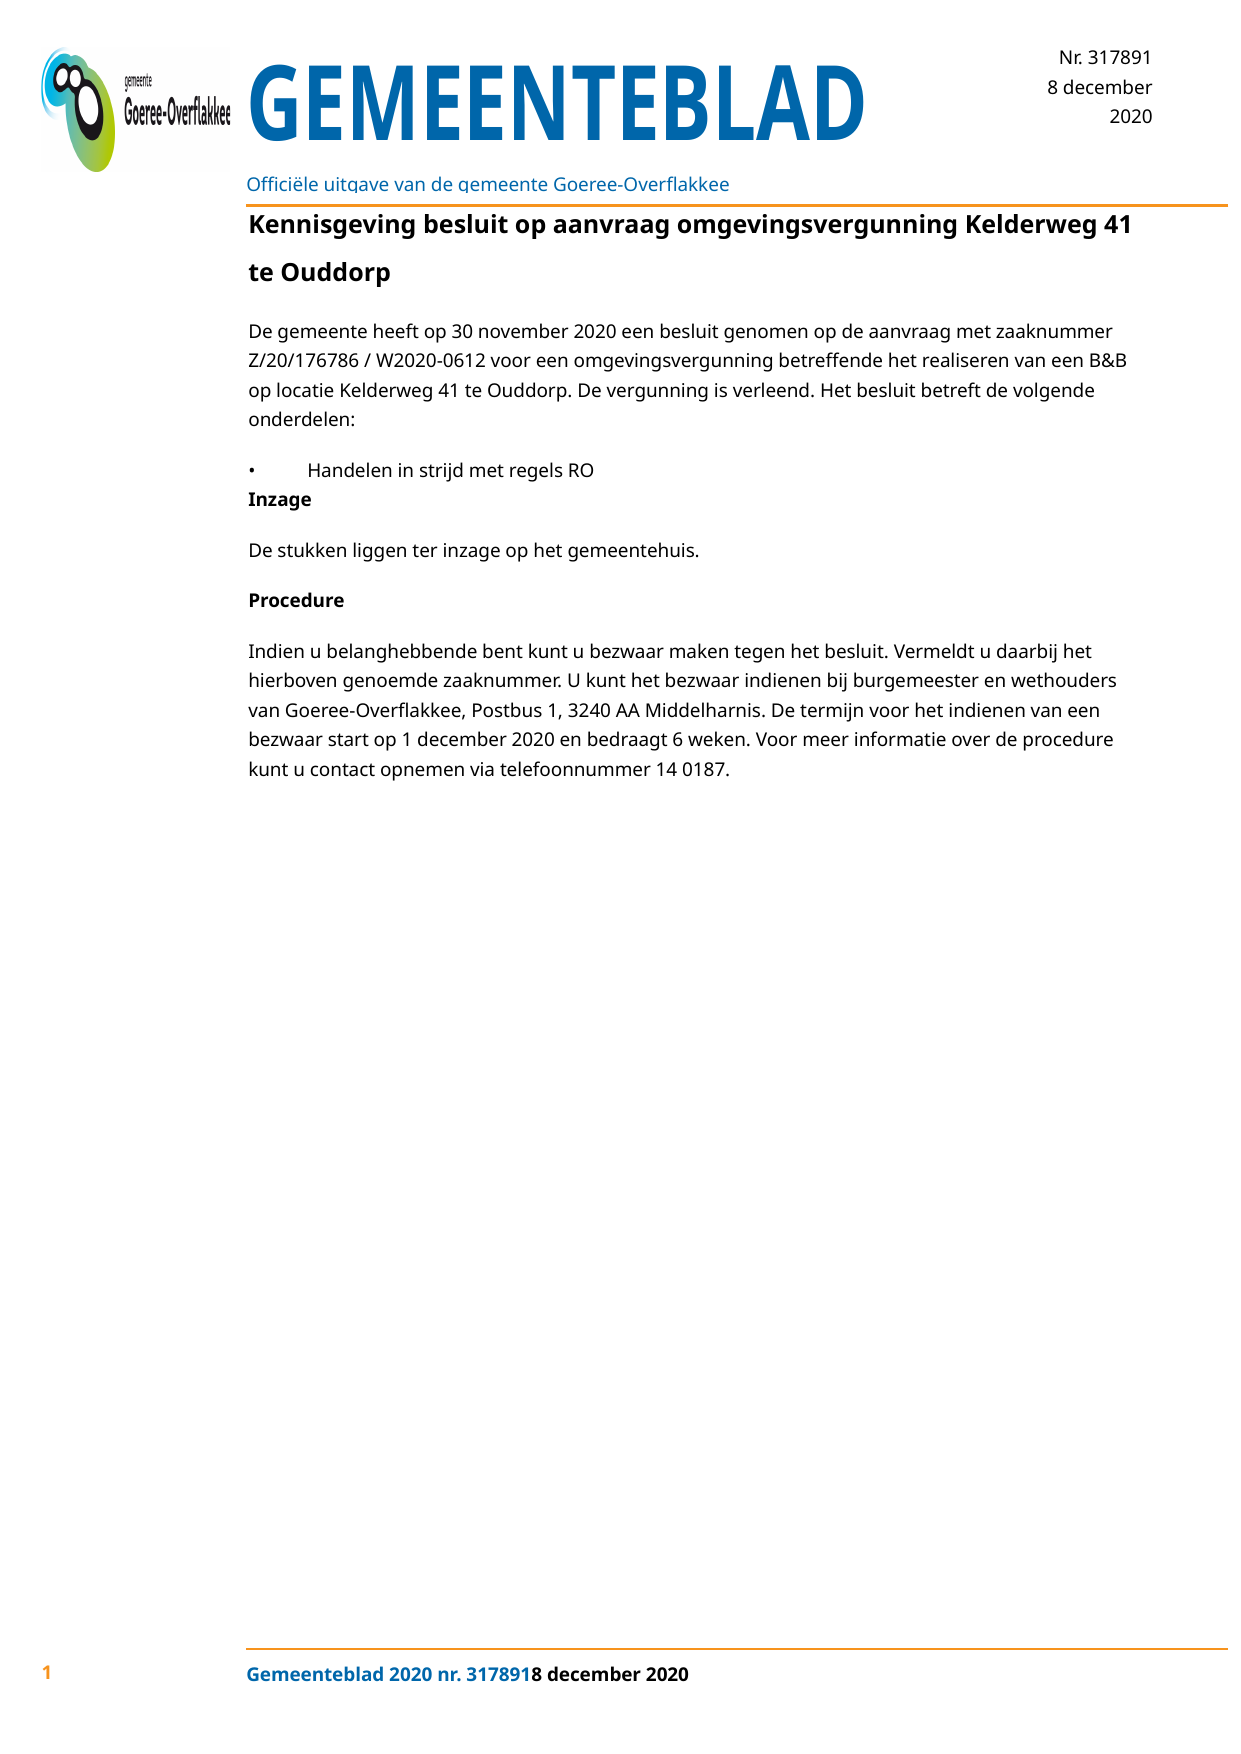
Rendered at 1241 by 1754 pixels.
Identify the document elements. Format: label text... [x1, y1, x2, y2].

picture [41, 47, 231, 172]
list Handelen in strijd met regels RO [248, 457, 1152, 483]
text De stukken liggen ter inzage op het gemeentehuis. [248, 537, 1152, 563]
text De gemeente heeft op 30 november 2020 een besluit genomen op de aanvraag met zaaknummer Z/20/176786 / W2020-0612 voor een omgevingsvergunning betreffende het realiseren van een B&B op locatie Kelderweg 41 te Ouddorp. De vergunning is verleend. Het besluit betreft de volgende onderdelen: [248, 318, 1152, 432]
text Kennisgeving besluit op aanvraag omgevingsvergunning Kelderweg 41 te Ouddorp [248, 207, 1152, 288]
text Inzage [248, 487, 1152, 512]
text Indien u belanghebbende bent kunt u bezwaar maken tegen het besluit. Vermeldt u daarbij het hierboven genoemde zaaknummer. U kunt het bezwaar indienen bij burgemeester en wethouders van Goeree-Overflakkee, Postbus 1, 3240 AA Middelharnis. De termijn voor het indienen van een bezwaar start op 1 december 2020 en bedraagt 6 weken. Voor meer informatie over de procedure kunt u contact opnemen via telefoonnummer 14 0187. [248, 638, 1152, 782]
text Procedure [248, 587, 1152, 613]
